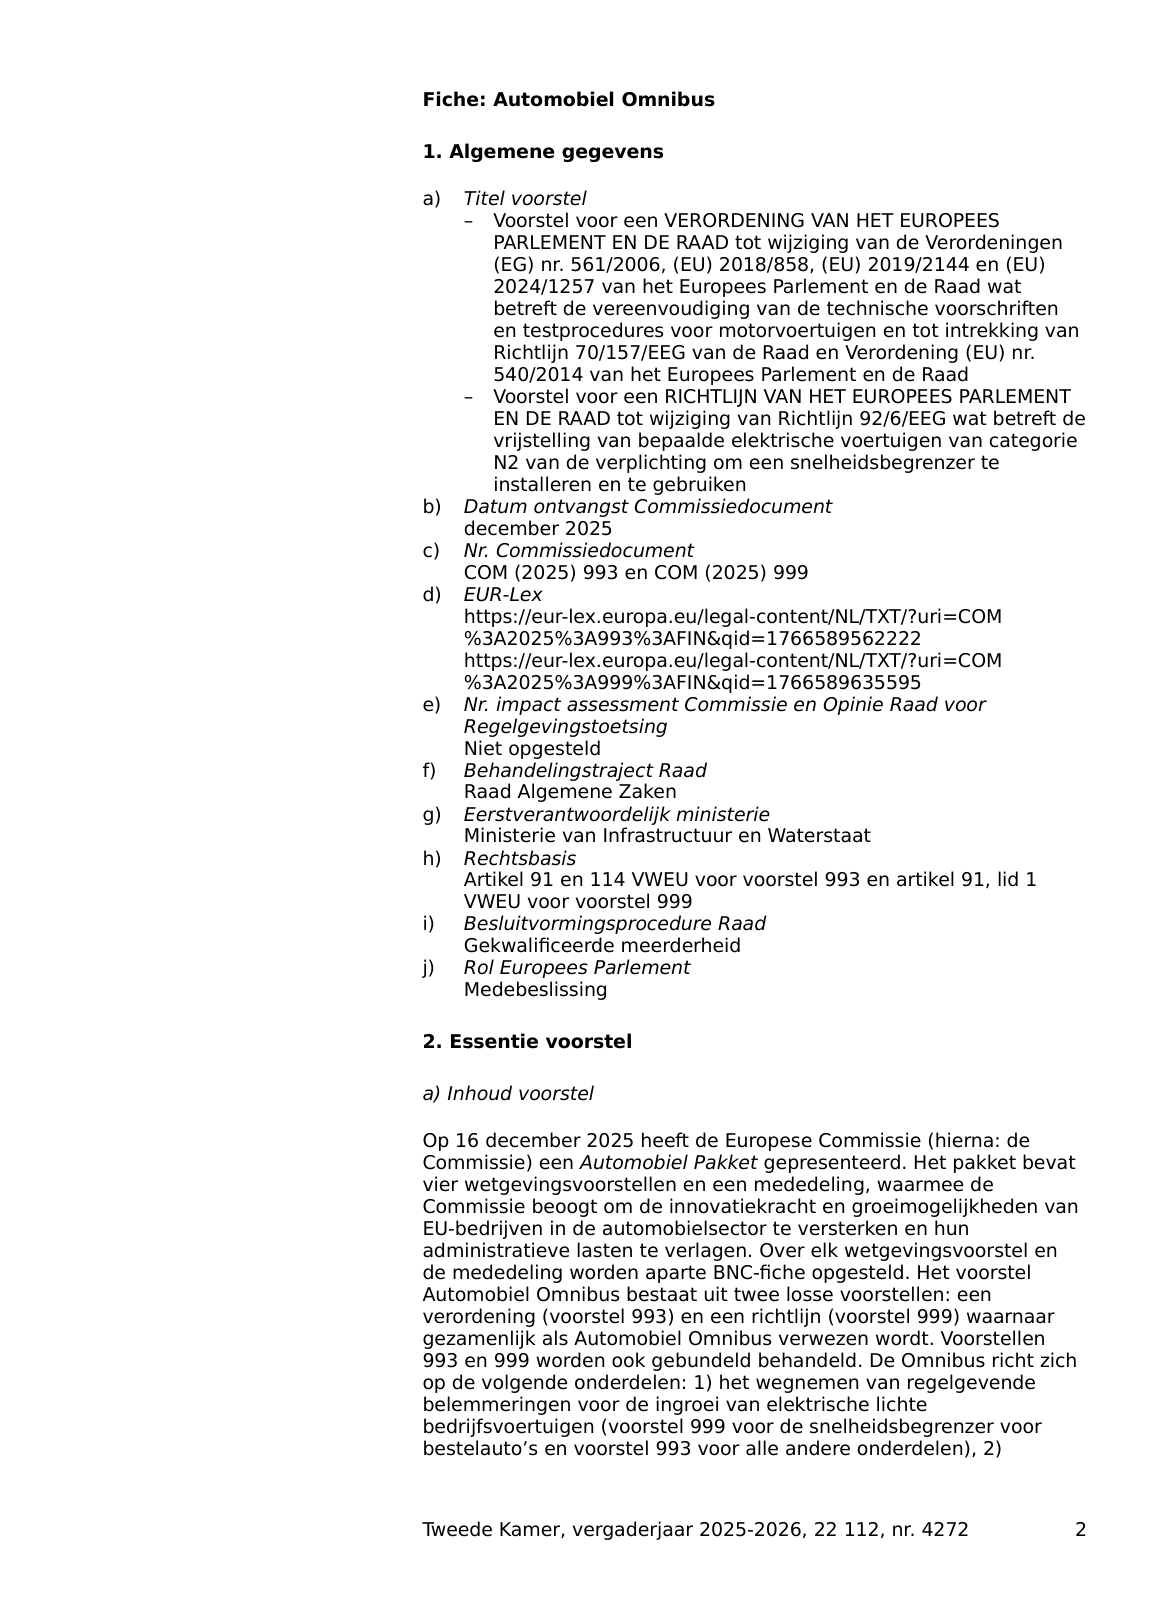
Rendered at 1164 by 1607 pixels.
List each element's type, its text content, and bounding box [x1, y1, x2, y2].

subtitle 1. Algemene gegevens [422, 141, 1087, 163]
text f) Behandelingstraject Raad [422, 759, 1087, 781]
text d) EUR-Lex [422, 584, 1087, 606]
subtitle a) Inhoud voorstel [422, 1083, 1087, 1105]
text Raad Algemene Zaken [464, 781, 1087, 803]
text a) Titel voorstel [422, 188, 1087, 210]
text https://eur-lex.europa.eu/legal-content/NL/TXT/?uri=COM%3A2025%3A993%3AFIN&qid=1766589562222 [464, 606, 1087, 649]
text Artikel 91 en 114 VWEU voor voorstel 993 en artikel 91, lid 1 VWEU voor voorstel 999 [464, 869, 1087, 913]
text Medebeslissing [464, 979, 1087, 1001]
text Gekwalificeerde meerderheid [464, 935, 1087, 957]
text https://eur-lex.europa.eu/legal-content/NL/TXT/?uri=COM%3A2025%3A999%3AFIN&qid=1766589635595 [464, 649, 1087, 693]
text b) Datum ontvangst Commissiedocument [422, 496, 1087, 518]
text COM (2025) 993 en COM (2025) 999 [464, 562, 1087, 584]
subtitle Fiche: Automobiel Omnibus [422, 89, 1087, 111]
text i) Besluitvormingsprocedure Raad [422, 913, 1087, 935]
text g) Eerstverantwoordelijk ministerie [422, 803, 1087, 825]
text – Voorstel voor een RICHTLIJN VAN HET EUROPEES PARLEMENT EN DE RAAD tot wijziging van Richtlijn 92/6/EEG wat betreft de vrijstelling van bepaalde elektrische voertuigen van categorie N2 van de verplichting om een snelheidsbegrenzer te installeren en te gebruiken [464, 386, 1087, 496]
text december 2025 [464, 518, 1087, 540]
text Ministerie van Infrastructuur en Waterstaat [464, 825, 1087, 847]
text c) Nr. Commissiedocument [422, 540, 1087, 562]
text Op 16 december 2025 heeft de Europese Commissie (hierna: de Commissie) een Automobiel Pakket gepresenteerd. Het pakket bevat vier wetgevingsvoorstellen en een mededeling, waarmee de Commissie beoogt om de innovatiekracht en groeimogelijkheden van EU-bedrijven in de automobielsector te versterken en hun administratieve lasten te verlagen. Over elk wetgevingsvoorstel en de mededeling worden aparte BNC-fiche opgesteld. Het voorstel Automobiel Omnibus bestaat uit twee losse voorstellen: een verordening (voorstel 993) en een richtlijn (voorstel 999) waarnaar gezamenlijk als Automobiel Omnibus verwezen wordt. Voorstellen 993 en 999 worden ook gebundeld behandeld. De Omnibus richt zich op de volgende onderdelen: 1) het wegnemen van regelgevende belemmeringen voor de ingroei van elektrische lichte bedrijfsvoertuigen (voorstel 999 voor de snelheidsbegrenzer voor bestelauto’s en voorstel 993 voor alle andere onderdelen), 2) [422, 1130, 1087, 1460]
text – Voorstel voor een VERORDENING VAN HET EUROPEES PARLEMENT EN DE RAAD tot wijziging van de Verordeningen (EG) nr. 561/2006, (EU) 2018/858, (EU) 2019/2144 en (EU) 2024/1257 van het Europees Parlement en de Raad wat betreft de vereenvoudiging van de technische voorschriften en testprocedures voor motorvoertuigen en tot intrekking van Richtlijn 70/157/EEG van de Raad en Verordening (EU) nr. 540/2014 van het Europees Parlement en de Raad [464, 210, 1087, 386]
text j) Rol Europees Parlement [422, 957, 1087, 979]
subtitle 2. Essentie voorstel [422, 1031, 1087, 1053]
text Niet opgesteld [464, 737, 1087, 759]
text e) Nr. impact assessment Commissie en Opinie Raad voor Regelgevingstoetsing [422, 693, 1087, 737]
text h) Rechtsbasis [422, 847, 1087, 869]
